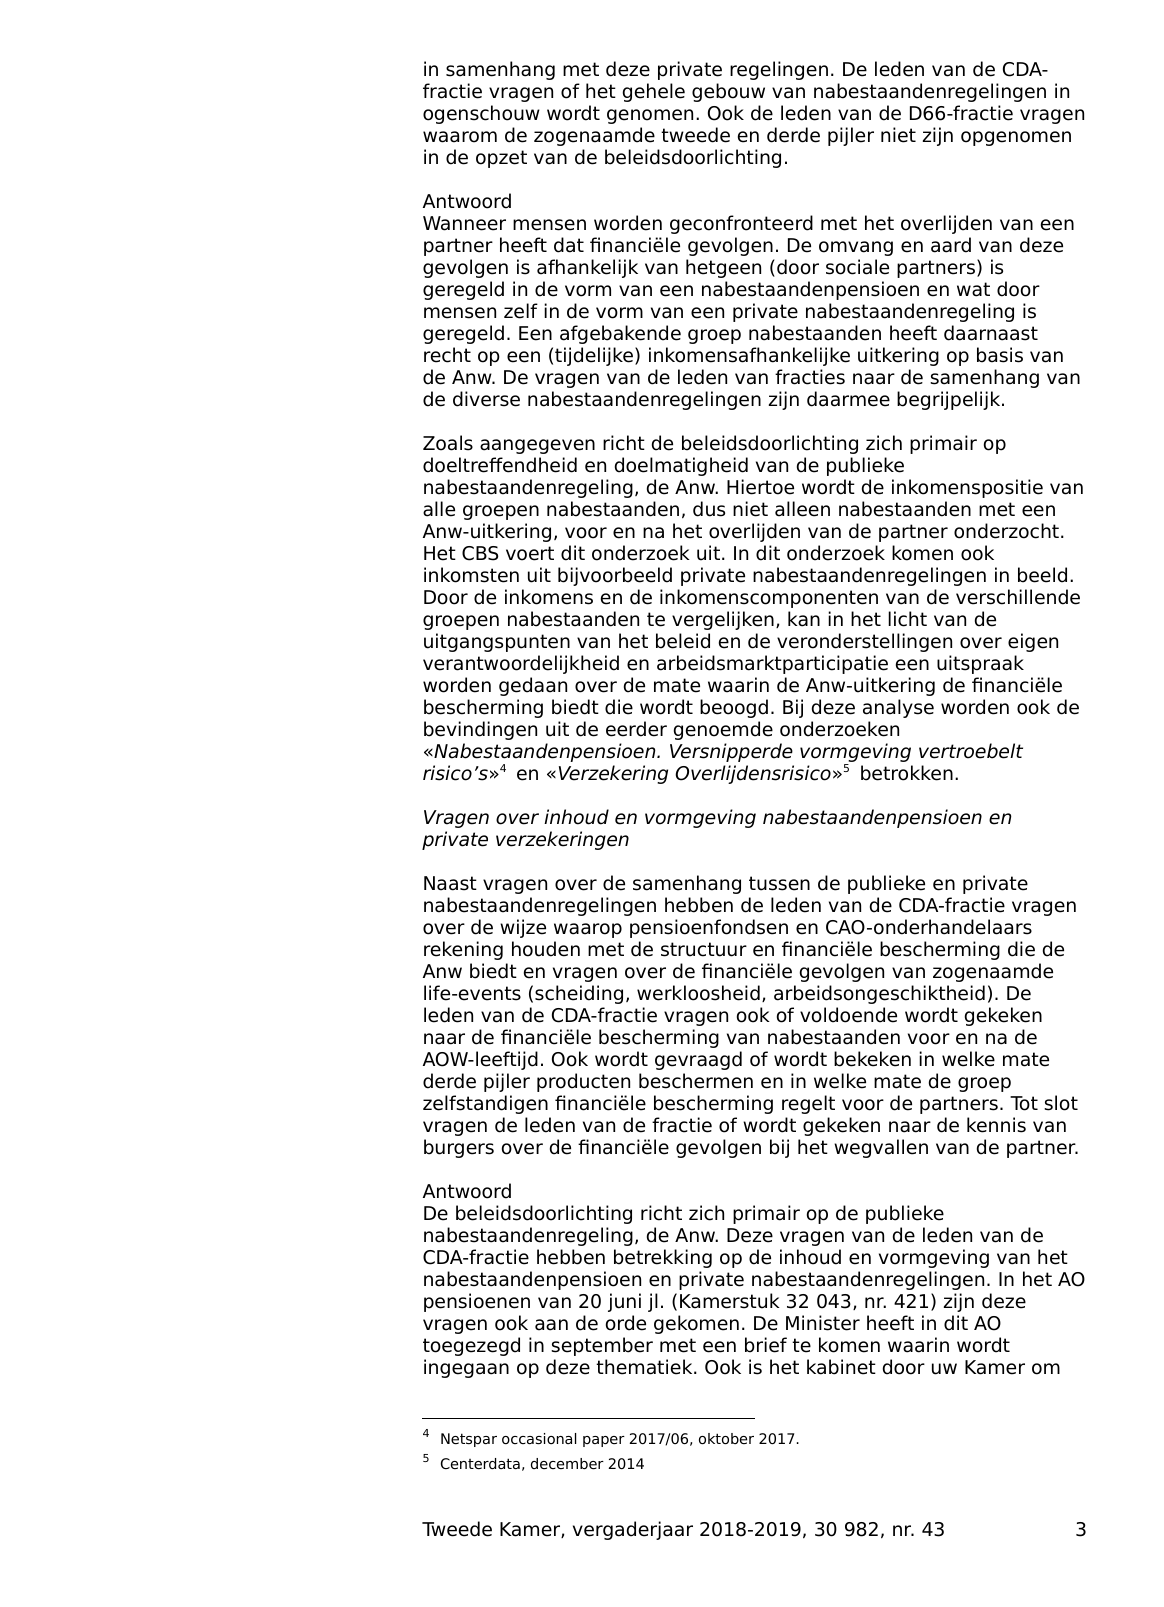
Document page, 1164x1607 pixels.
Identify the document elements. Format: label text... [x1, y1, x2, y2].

text De beleidsdoorlichting richt zich primair op de publieke nabestaandenregeling, de Anw. Deze vragen van de leden van de CDA-fractie hebben betrekking op de inhoud en vormgeving van het nabestaandenpensioen en private nabestaandenregelingen. In het AO pensioenen van 20 juni jl. (Kamerstuk 32 043, nr. 421) zijn deze vragen ook aan de orde gekomen. De Minister heeft in dit AO toegezegd in september met een brief te komen waarin wordt ingegaan op deze thematiek. Ook is het kabinet door uw Kamer om [422, 1203, 1087, 1379]
text Wanneer mensen worden geconfronteerd met het overlijden van een partner heeft dat financiële gevolgen. De omvang en aard van deze gevolgen is afhankelijk van hetgeen (door sociale partners) is geregeld in de vorm van een nabestaandenpensioen en wat door mensen zelf in de vorm van een private nabestaandenregeling is geregeld. Een afgebakende groep nabestaanden heeft daarnaast recht op een (tijdelijke) inkomensafhankelijke uitkering op basis van de Anw. De vragen van de leden van fracties naar de samenhang van de diverse nabestaandenregelingen zijn daarmee begrijpelijk. [422, 213, 1087, 411]
text Antwoord [422, 1181, 1087, 1203]
text Zoals aangegeven richt de beleidsdoorlichting zich primair op doeltreffendheid en doelmatigheid van de publieke nabestaandenregeling, de Anw. Hiertoe wordt de inkomenspositie van alle groepen nabestaanden, dus niet alleen nabestaanden met een Anw-uitkering, voor en na het overlijden van de partner onderzocht. Het CBS voert dit onderzoek uit. In dit onderzoek komen ook inkomsten uit bijvoorbeeld private nabestaandenregelingen in beeld. Door de inkomens en de inkomenscomponenten van de verschillende groepen nabestaanden te vergelijken, kan in het licht van de uitgangspunten van het beleid en de veronderstellingen over eigen verantwoordelijkheid en arbeidsmarktparticipatie een uitspraak worden gedaan over de mate waarin de Anw-uitkering de financiële bescherming biedt die wordt beoogd. Bij deze analyse worden ook de bevindingen uit de eerder genoemde onderzoeken «Nabestaandenpensioen. Versnipperde vormgeving vertroebelt risico’s» en «Verzekering Overlijdensrisico» betrokken. [422, 433, 1087, 785]
text Antwoord [422, 191, 1087, 213]
text Naast vragen over de samenhang tussen de publieke en private nabestaandenregelingen hebben de leden van de CDA-fractie vragen over de wijze waarop pensioenfondsen en CAO-onderhandelaars rekening houden met de structuur en financiële bescherming die de Anw biedt en vragen over de financiële gevolgen van zogenaamde life-events (scheiding, werkloosheid, arbeidsongeschiktheid). De leden van de CDA-fractie vragen ook of voldoende wordt gekeken naar de financiële bescherming van nabestaanden voor en na de AOW-leeftijd. Ook wordt gevraagd of wordt bekeken in welke mate derde pijler producten beschermen en in welke mate de groep zelfstandigen financiële bescherming regelt voor de partners. Tot slot vragen de leden van de fractie of wordt gekeken naar de kennis van burgers over de financiële gevolgen bij het wegvallen van de partner. [422, 873, 1087, 1159]
subtitle Vragen over inhoud en vormgeving nabestaandenpensioen en private verzekeringen [422, 807, 1087, 851]
text in samenhang met deze private regelingen. De leden van de CDA-fractie vragen of het gehele gebouw van nabestaandenregelingen in ogenschouw wordt genomen. Ook de leden van de D66-fractie vragen waarom de zogenaamde tweede en derde pijler niet zijn opgenomen in de opzet van de beleidsdoorlichting. [422, 59, 1087, 169]
text Centerdata, december 2014 [422, 1452, 1087, 1474]
text Netspar occasional paper 2017/06, oktober 2017. [422, 1427, 1087, 1449]
